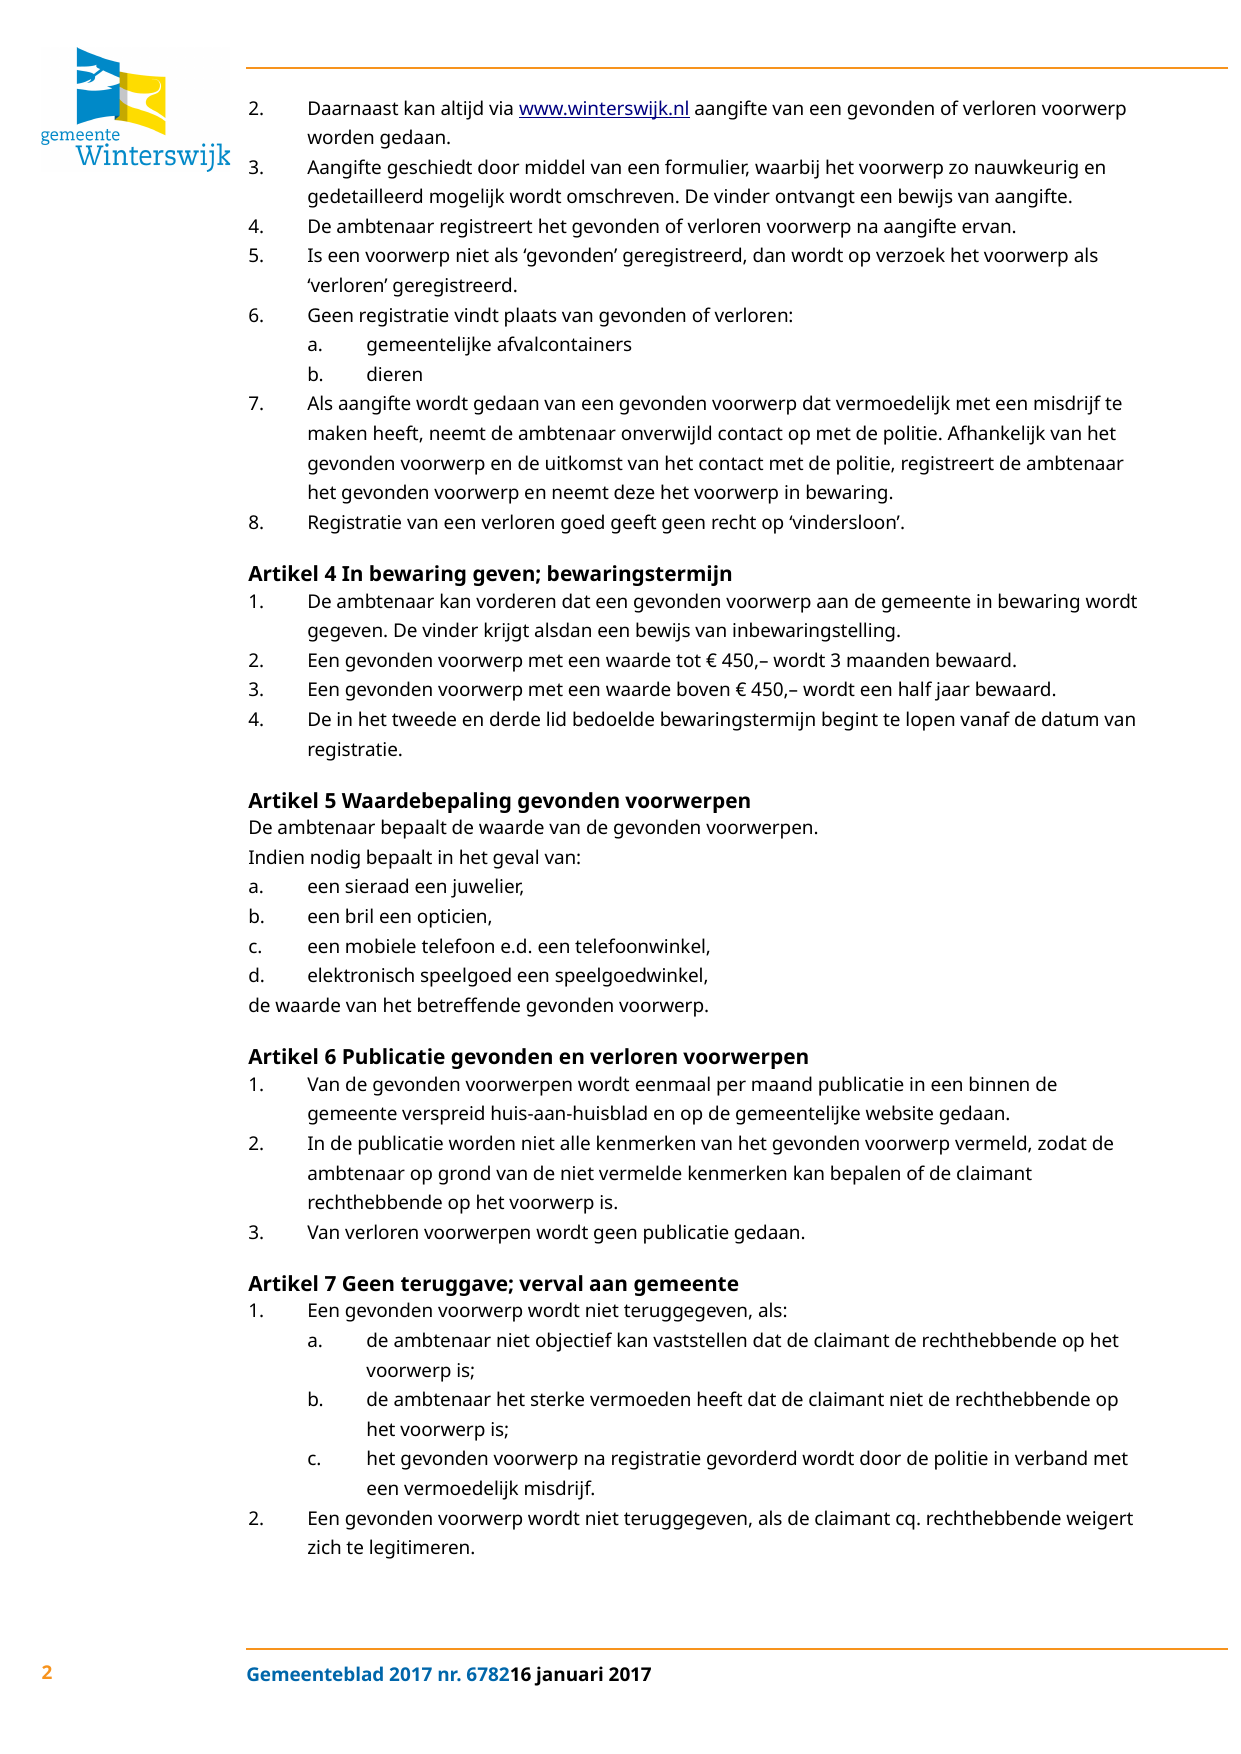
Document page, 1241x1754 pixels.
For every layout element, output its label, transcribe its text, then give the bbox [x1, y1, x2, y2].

list een sieraad een juwelier, [248, 874, 1152, 899]
list De ambtenaar kan vorderen dat een gevonden voorwerp aan de gemeente in bewaring wordt gegeven. De vinder krijgt alsdan een bewijs van inbewaringstelling. [248, 588, 1152, 643]
list De in het tweede en derde lid bedoelde bewaringstermijn begint te lopen vanaf de datum van registratie. [248, 706, 1152, 761]
list dieren [307, 361, 1152, 387]
text Artikel 7 Geen teruggave; verval aan gemeente [248, 1269, 1152, 1298]
list een mobiele telefoon e.d. een telefoonwinkel, [248, 933, 1152, 959]
list de ambtenaar niet objectief kan vaststellen dat de claimant de rechthebbende op het voorwerp is; [307, 1327, 1152, 1383]
text Artikel 4 In bewaring geven; bewaringstermijn [248, 559, 1152, 588]
list Een gevonden voorwerp wordt niet teruggegeven, als: [248, 1298, 1152, 1323]
list Registratie van een verloren goed geeft geen recht op ‘vindersloon’. [248, 509, 1152, 535]
list een bril een opticien, [248, 903, 1152, 929]
list Daarnaast kan altijd via www.winterswijk.nl aangifte van een gevonden of verloren voorwerp worden gedaan. [248, 95, 1152, 150]
list het gevonden voorwerp na registratie gevorderd wordt door de politie in verband met een vermoedelijk misdrijf. [307, 1446, 1152, 1501]
picture [41, 47, 231, 172]
list In de publicatie worden niet alle kenmerken van het gevonden voorwerp vermeld, zodat de ambtenaar op grond van de niet vermelde kenmerken kan bepalen of de claimant rechthebbende op het voorwerp is. [248, 1130, 1152, 1215]
text Indien nodig bepaalt in het geval van: [248, 844, 1152, 870]
text de waarde van het betreffende gevonden voorwerp. [248, 992, 1152, 1018]
list elektronisch speelgoed een speelgoedwinkel, [248, 962, 1152, 988]
list Een gevonden voorwerp wordt niet teruggegeven, als de claimant cq. rechthebbende weigert zich te legitimeren. [248, 1505, 1152, 1560]
list De ambtenaar registreert het gevonden of verloren voorwerp na aangifte ervan. [248, 213, 1152, 239]
list gemeentelijke afvalcontainers [307, 331, 1152, 357]
list Geen registratie vindt plaats van gevonden of verloren: [248, 302, 1152, 328]
text De ambtenaar bepaalt de waarde van de gevonden voorwerpen. [248, 814, 1152, 840]
picture [225, 153, 231, 162]
list Een gevonden voorwerp met een waarde tot € 450,– wordt 3 maanden bewaard. [248, 647, 1152, 673]
list de ambtenaar het sterke vermoeden heeft dat de claimant niet de rechthebbende op het voorwerp is; [307, 1386, 1152, 1442]
list Als aangifte wordt gedaan van een gevonden voorwerp dat vermoedelijk met een misdrijf te maken heeft, neemt de ambtenaar onverwijld contact op met de politie. Afhankelijk van het gevonden voorwerp en de uitkomst van het contact met de politie, registreert de ambtenaar het gevonden voorwerp en neemt deze het voorwerp in bewaring. [248, 391, 1152, 505]
list Van de gevonden voorwerpen wordt eenmaal per maand publicatie in een binnen de gemeente verspreid huis-aan-huisblad en op de gemeentelijke website gedaan. [248, 1071, 1152, 1126]
list Is een voorwerp niet als ‘gevonden’ geregistreerd, dan wordt op verzoek het voorwerp als ‘verloren’ geregistreerd. [248, 243, 1152, 298]
text Artikel 6 Publicatie gevonden en verloren voorwerpen [248, 1042, 1152, 1071]
list Een gevonden voorwerp met een waarde boven € 450,– wordt een half jaar bewaard. [248, 677, 1152, 702]
text Artikel 5 Waardebepaling gevonden voorwerpen [248, 786, 1152, 814]
list Aangifte geschiedt door middel van een formulier, waarbij het voorwerp zo nauwkeurig en gedetailleerd mogelijk wordt omschreven. De vinder ontvangt een bewijs van aangifte. [248, 154, 1152, 209]
list Van verloren voorwerpen wordt geen publicatie gedaan. [248, 1219, 1152, 1244]
